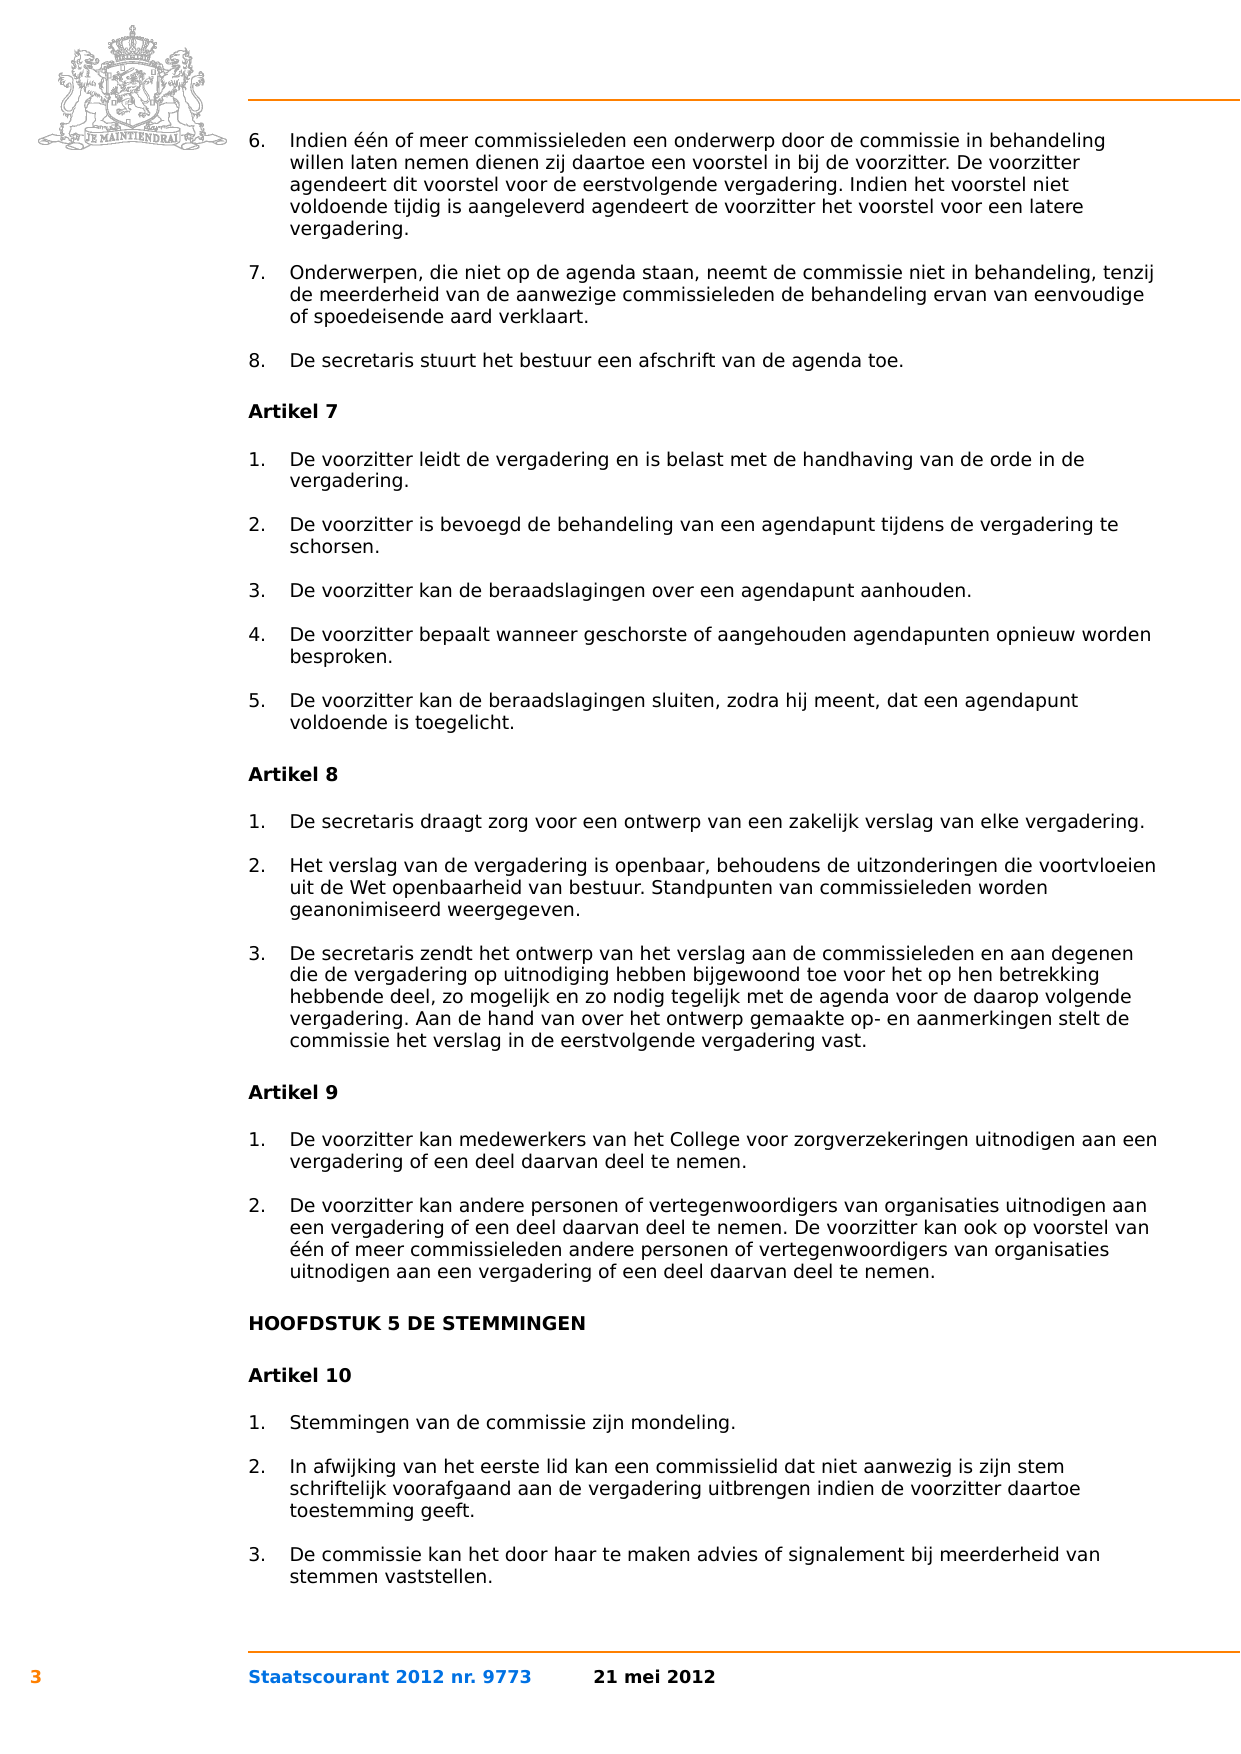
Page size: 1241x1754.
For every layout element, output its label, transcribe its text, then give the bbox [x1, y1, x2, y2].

text 1. De voorzitter kan medewerkers van het College voor zorgverzekeringen uitnodigen aan een vergadering of een deel daarvan deel te nemen. [248, 1129, 1163, 1173]
text 4. De voorzitter bepaalt wanneer geschorste of aangehouden agendapunten opnieuw worden besproken. [248, 624, 1163, 668]
subtitle HOOFDSTUK 5 DE STEMMINGEN [248, 1313, 1163, 1335]
picture [38, 25, 227, 150]
text 1. De voorzitter leidt de vergadering en is belast met de handhaving van de orde in de vergadering. [248, 448, 1163, 492]
text 6. Indien één of meer commissieleden een onderwerp door de commissie in behandeling willen laten nemen dienen zij daartoe een voorstel in bij de voorzitter. De voorzitter agendeert dit voorstel voor de eerstvolgende vergadering. Indien het voorstel niet voldoende tijdig is aangeleverd agendeert de voorzitter het voorstel voor een latere vergadering. [248, 130, 1163, 240]
subtitle Artikel 7 [248, 401, 1163, 423]
text 2. Het verslag van de vergadering is openbaar, behoudens de uitzonderingen die voortvloeien uit de Wet openbaarheid van bestuur. Standpunten van commissieleden worden geanonimiseerd weergegeven. [248, 854, 1163, 921]
text 5. De voorzitter kan de beraadslagingen sluiten, zodra hij meent, dat een agendapunt voldoende is toegelicht. [248, 690, 1163, 734]
text 2. De voorzitter kan andere personen of vertegenwoordigers van organisaties uitnodigen aan een vergadering of een deel daarvan deel te nemen. De voorzitter kan ook op voorstel van één of meer commissieleden andere personen of vertegenwoordigers van organisaties uitnodigen aan een vergadering of een deel daarvan deel te nemen. [248, 1195, 1163, 1283]
text 2. In afwijking van het eerste lid kan een commissielid dat niet aanwezig is zijn stem schriftelijk voorafgaand aan de vergadering uitbrengen indien de voorzitter daartoe toestemming geeft. [248, 1456, 1163, 1522]
text 3. De secretaris zendt het ontwerp van het verslag aan de commissieleden en aan degenen die de vergadering op uitnodiging hebben bijgewoond toe voor het op hen betrekking hebbende deel, zo mogelijk en zo nodig tegelijk met de agenda voor de daarop volgende vergadering. Aan de hand van over het ontwerp gemaakte op- en aanmerkingen stelt de commissie het verslag in de eerstvolgende vergadering vast. [248, 942, 1163, 1052]
text 1. Stemmingen van de commissie zijn mondeling. [248, 1412, 1163, 1434]
text 3. De commissie kan het door haar te maken advies of signalement bij meerderheid van stemmen vaststellen. [248, 1544, 1163, 1588]
text 3. De voorzitter kan de beraadslagingen over een agendapunt aanhouden. [248, 580, 1163, 602]
subtitle Artikel 9 [248, 1082, 1163, 1104]
text 1. De secretaris draagt zorg voor een ontwerp van een zakelijk verslag van elke vergadering. [248, 811, 1163, 833]
subtitle Artikel 10 [248, 1365, 1163, 1387]
text 7. Onderwerpen, die niet op de agenda staan, neemt de commissie niet in behandeling, tenzij de meerderheid van de aanwezige commissieleden de behandeling ervan van eenvoudige of spoedeisende aard verklaart. [248, 262, 1163, 328]
text 8. De secretaris stuurt het bestuur een afschrift van de agenda toe. [248, 349, 1163, 371]
text 2. De voorzitter is bevoegd de behandeling van een agendapunt tijdens de vergadering te schorsen. [248, 514, 1163, 558]
subtitle Artikel 8 [248, 764, 1163, 786]
